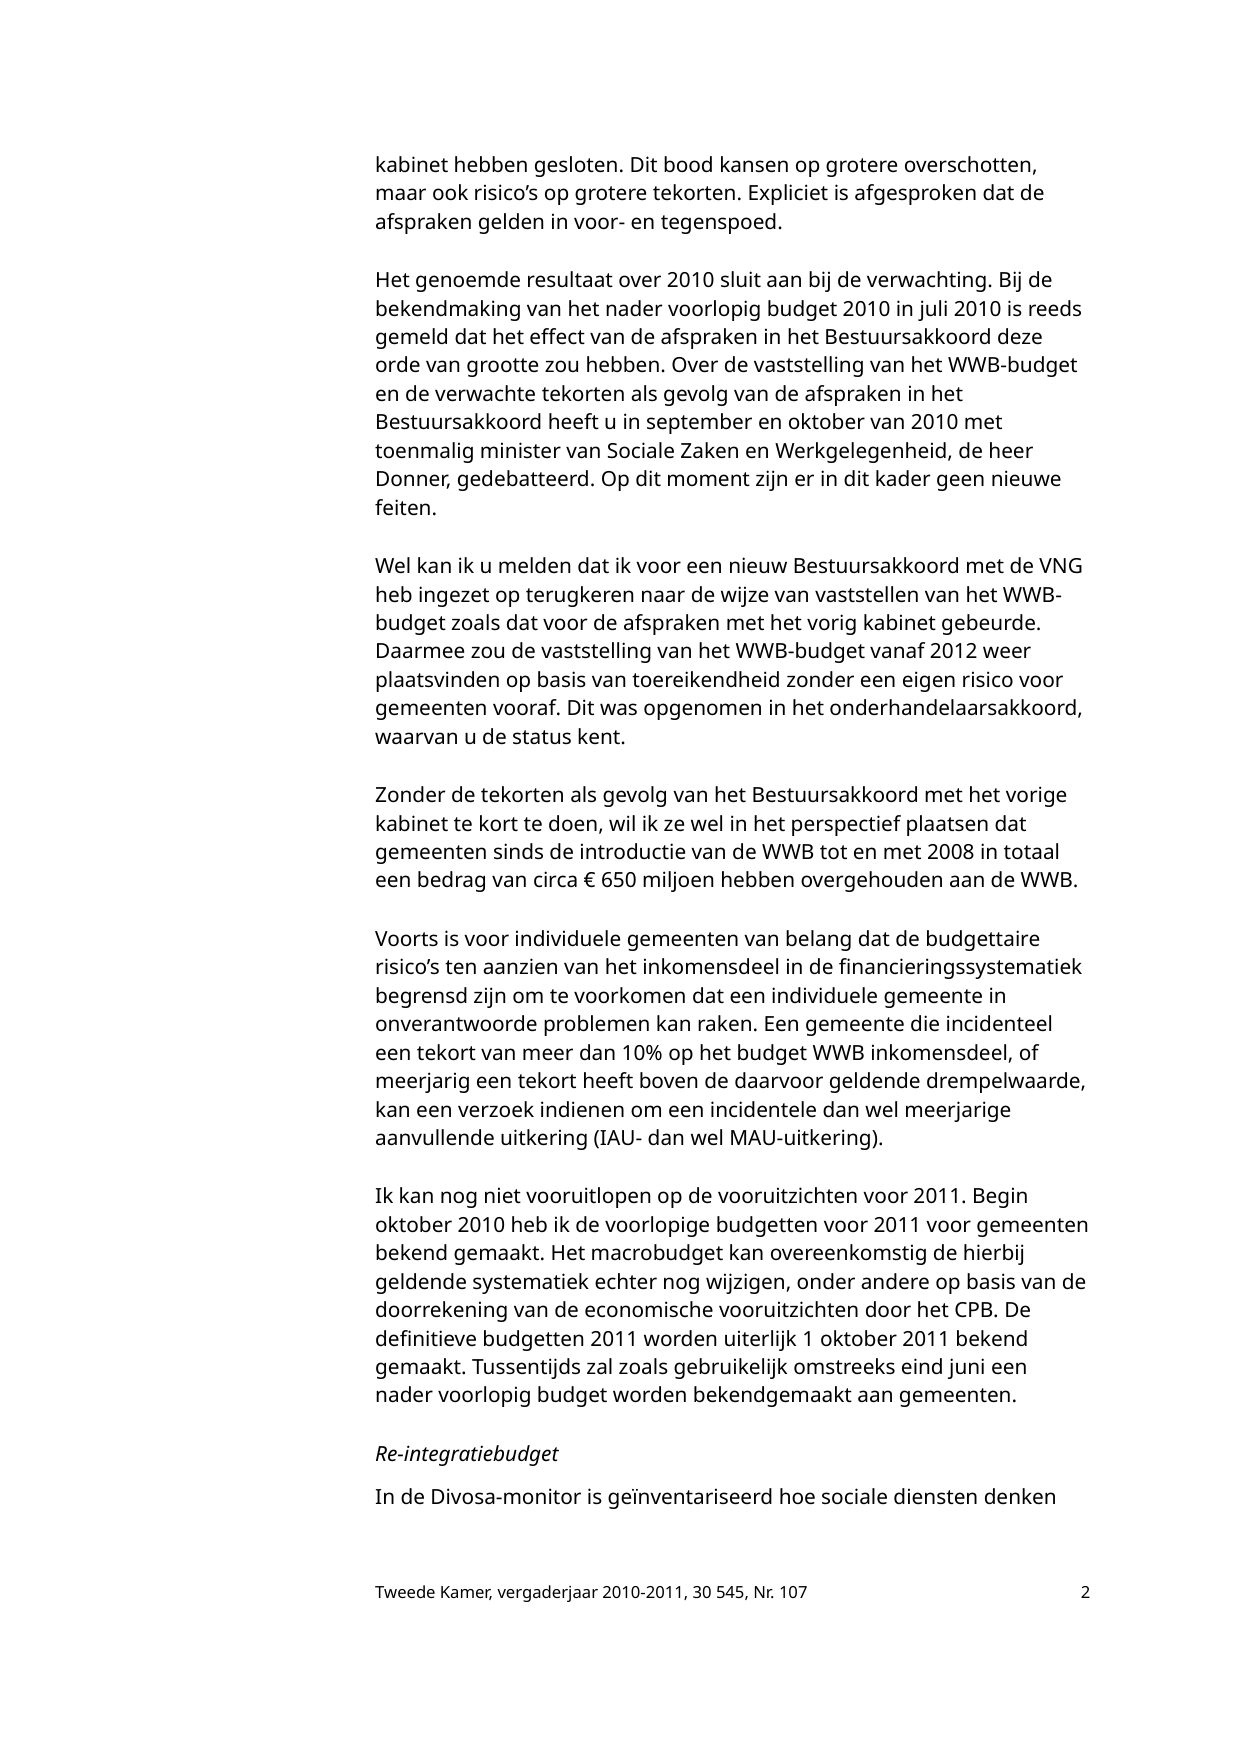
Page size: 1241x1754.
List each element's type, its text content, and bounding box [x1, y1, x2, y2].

text Ik kan nog niet vooruitlopen op de vooruitzichten voor 2011. Begin oktober 2010 heb ik de voorlopige budgetten voor 2011 voor gemeenten bekend gemaakt. Het macrobudget kan overeenkomstig de hierbij geldende systematiek echter nog wijzigen, onder andere op basis van de doorrekening van de economische vooruitzichten door het CPB. De definitieve budgetten 2011 worden uiterlijk 1 oktober 2011 bekend gemaakt. Tussentijds zal zoals gebruikelijk omstreeks eind juni een nader voorlopig budget worden bekendgemaakt aan gemeenten. [375, 1182, 1090, 1409]
text Re-integratiebudget [375, 1439, 1090, 1467]
text In de Divosa-monitor is geïnventariseerd hoe sociale diensten denken [375, 1482, 1090, 1511]
text Zonder de tekorten als gevolg van het Bestuursakkoord met het vorige kabinet te kort te doen, wil ik ze wel in het perspectief plaatsen dat gemeenten sinds de introductie van de WWB tot en met 2008 in totaal een bedrag van circa € 650 miljoen hebben overgehouden aan de WWB. [375, 780, 1090, 894]
text Voorts is voor individuele gemeenten van belang dat de budgettaire risico’s ten aanzien van het inkomensdeel in de financieringssystematiek begrensd zijn om te voorkomen dat een individuele gemeente in onverantwoorde problemen kan raken. Een gemeente die incidenteel een tekort van meer dan 10% op het budget WWB inkomensdeel, of meerjarig een tekort heeft boven de daarvoor geldende drempelwaarde, kan een verzoek indienen om een incidentele dan wel meerjarige aanvullende uitkering (IAU- dan wel MAU-uitkering). [375, 924, 1090, 1152]
text Wel kan ik u melden dat ik voor een nieuw Bestuursakkoord met de VNG heb ingezet op terugkeren naar de wijze van vaststellen van het WWB-budget zoals dat voor de afspraken met het vorig kabinet gebeurde. Daarmee zou de vaststelling van het WWB-budget vanaf 2012 weer plaatsvinden op basis van toereikendheid zonder een eigen risico voor gemeenten vooraf. Dit was opgenomen in het onderhandelaarsakkoord, waarvan u de status kent. [375, 551, 1090, 750]
text kabinet hebben gesloten. Dit bood kansen op grotere overschotten, maar ook risico’s op grotere tekorten. Expliciet is afgesproken dat de afspraken gelden in voor- en tegenspoed. [375, 150, 1090, 235]
text Het genoemde resultaat over 2010 sluit aan bij de verwachting. Bij de bekendmaking van het nader voorlopig budget 2010 in juli 2010 is reeds gemeld dat het effect van de afspraken in het Bestuursakkoord deze orde van grootte zou hebben. Over de vaststelling van het WWB-budget en de verwachte tekorten als gevolg van de afspraken in het Bestuursakkoord heeft u in september en oktober van 2010 met toenmalig minister van Sociale Zaken en Werkgelegenheid, de heer Donner, gedebatteerd. Op dit moment zijn er in dit kader geen nieuwe feiten. [375, 265, 1090, 521]
